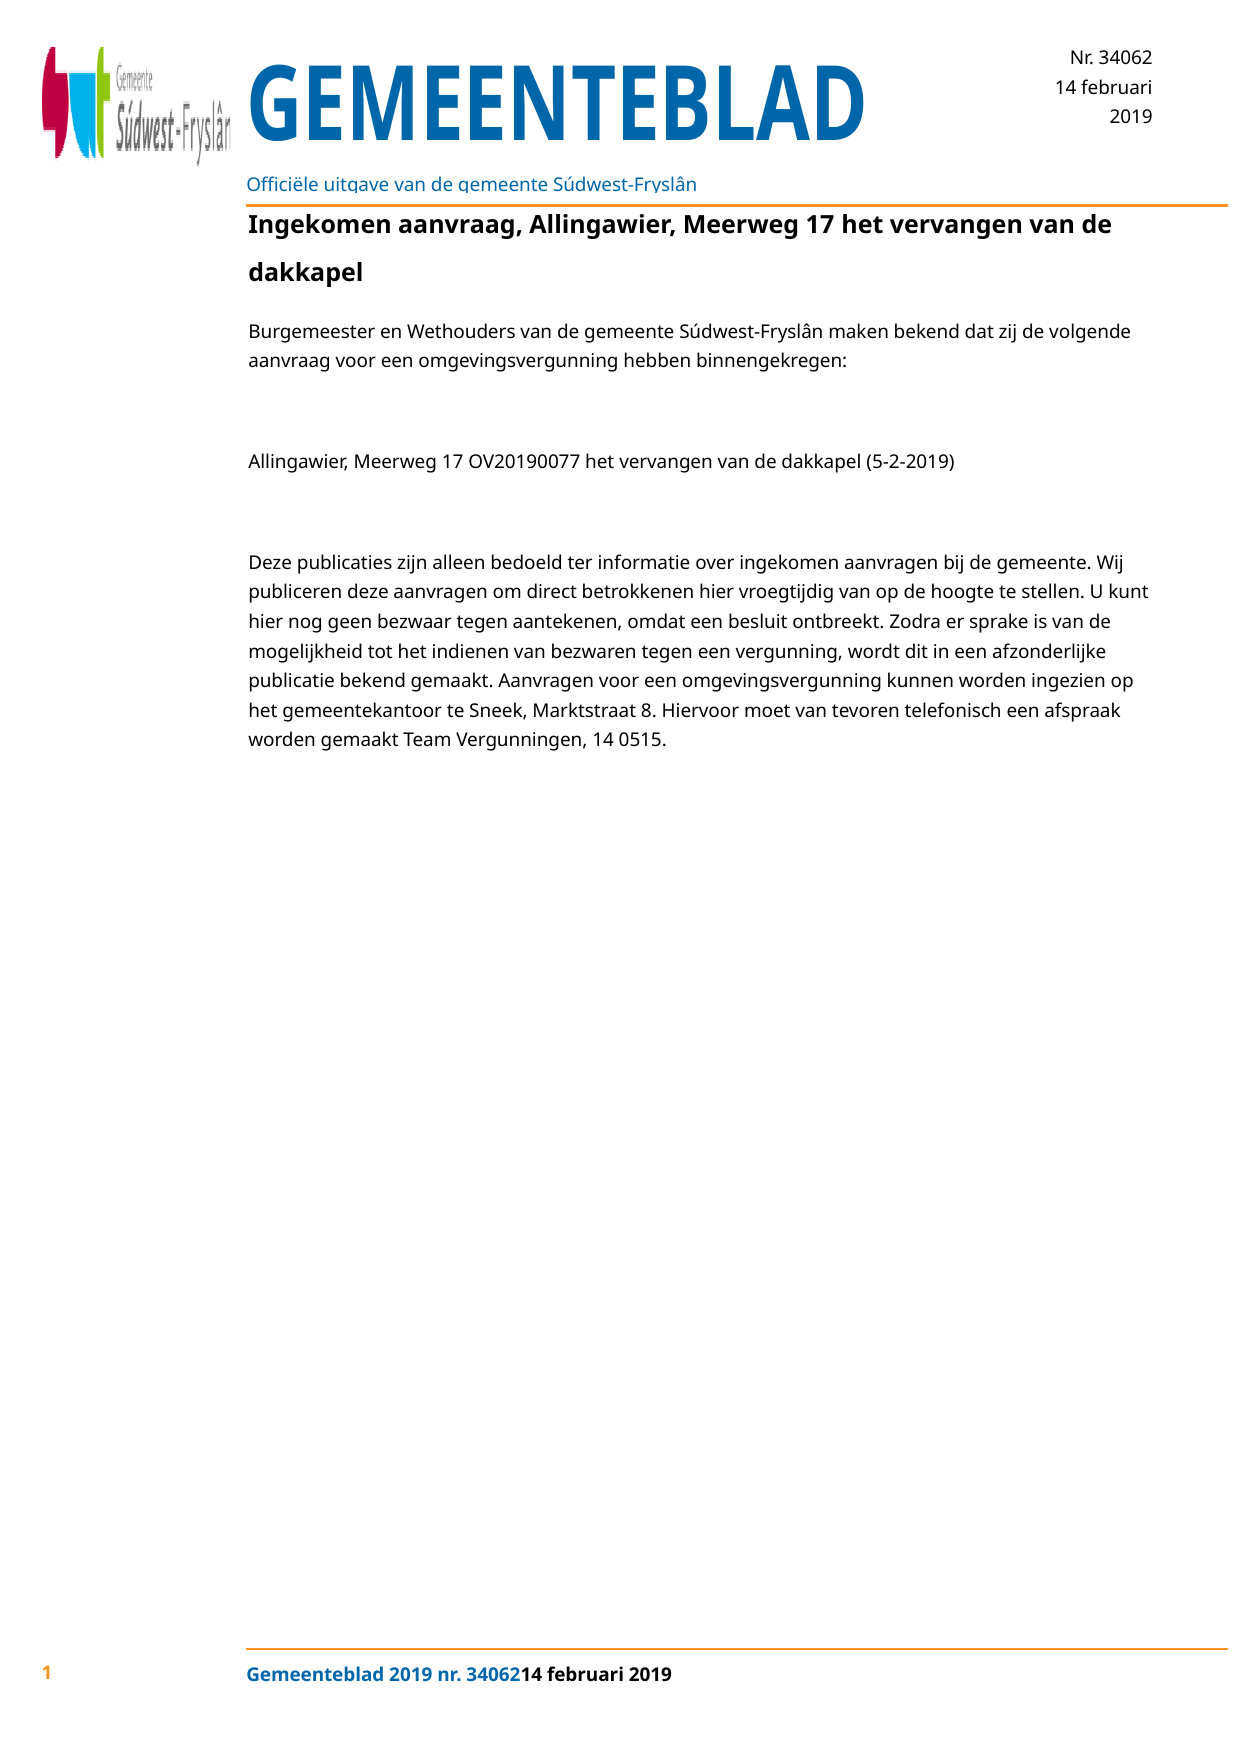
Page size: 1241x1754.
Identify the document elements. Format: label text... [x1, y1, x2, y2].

text Allingawier, Meerweg 17 OV20190077 het vervangen van de dakkapel (5-2-2019) [248, 448, 1152, 474]
text Ingekomen aanvraag, Allingawier, Meerweg 17 het vervangen van de dakkapel [248, 207, 1152, 288]
picture [41, 47, 231, 172]
text Deze publicaties zijn alleen bedoeld ter informatie over ingekomen aanvragen bij de gemeente. Wij publiceren deze aanvragen om direct betrokkenen hier vroegtijdig van op de hoogte te stellen. U kunt hier nog geen bezwaar tegen aantekenen, omdat een besluit ontbreekt. Zodra er sprake is van de mogelijkheid tot het indienen van bezwaren tegen een vergunning, wordt dit in een afzonderlijke publicatie bekend gemaakt. Aanvragen voor een omgevingsvergunning kunnen worden ingezien op het gemeentekantoor te Sneek, Marktstraat 8. Hiervoor moet van tevoren telefonisch een afspraak worden gemaakt Team Vergunningen, 14 0515. [248, 549, 1152, 752]
text Burgemeester en Wethouders van de gemeente Súdwest-Fryslân maken bekend dat zij de volgende aanvraag voor een omgevingsvergunning hebben binnengekregen: [248, 318, 1152, 373]
